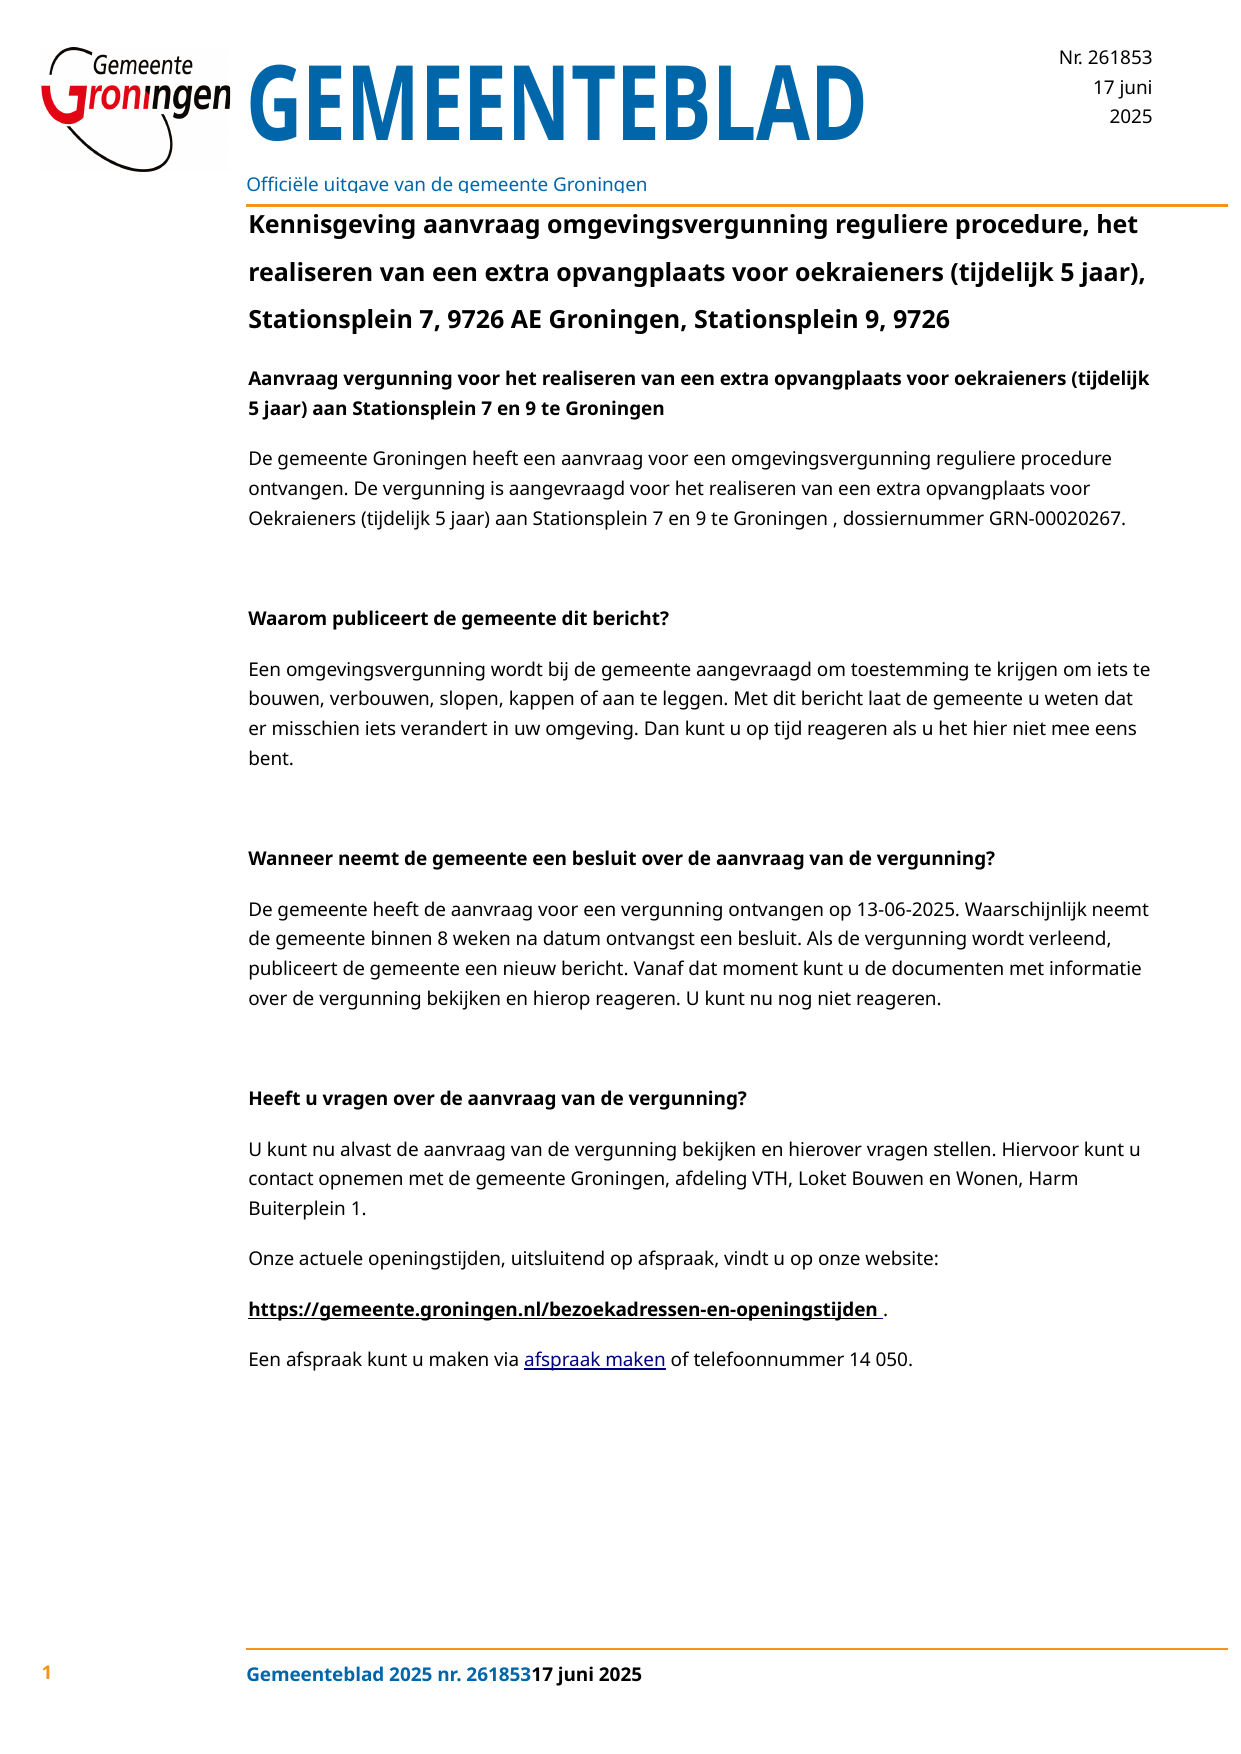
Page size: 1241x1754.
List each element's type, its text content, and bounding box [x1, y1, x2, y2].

text Heeft u vragen over de aanvraag van de vergunning? [248, 1086, 1152, 1111]
text Kennisgeving aanvraag omgevingsvergunning reguliere procedure, het realiseren van een extra opvangplaats voor oekraieners (tijdelijk 5 jaar), Stationsplein 7, 9726 AE Groningen, Stationsplein 9, 9726 [248, 207, 1152, 336]
text Een omgevingsvergunning wordt bij de gemeente aangevraagd om toestemming te krijgen om iets te bouwen, verbouwen, slopen, kappen of aan te leggen. Met dit bericht laat de gemeente u weten dat er misschien iets verandert in uw omgeving. Dan kunt u op tijd reageren als u het hier niet mee eens bent. [248, 656, 1152, 770]
text De gemeente heeft de aanvraag voor een vergunning ontvangen op 13-06-2025. Waarschijnlijk neemt de gemeente binnen 8 weken na datum ontvangst een besluit. Als de vergunning wordt verleend, publiceert de gemeente een nieuw bericht. Vanaf dat moment kunt u de documenten met informatie over de vergunning bekijken en hierop reageren. U kunt nu nog niet reageren. [248, 896, 1152, 1010]
text U kunt nu alvast de aanvraag van de vergunning bekijken en hierover vragen stellen. Hiervoor kunt u contact opnemen met de gemeente Groningen, afdeling VTH, Loket Bouwen en Wonen, Harm Buiterplein 1. [248, 1136, 1152, 1221]
text Wanneer neemt de gemeente een besluit over de aanvraag van de vergunning? [248, 846, 1152, 871]
picture [41, 47, 231, 172]
text Onze actuele openingstijden, uitsluitend op afspraak, vindt u op onze website: [248, 1246, 1152, 1271]
text Een afspraak kunt u maken via afspraak maken of telefoonnummer 14 050. [248, 1346, 1152, 1372]
text Aanvraag vergunning voor het realiseren van een extra opvangplaats voor oekraieners (tijdelijk 5 jaar) aan Stationsplein 7 en 9 te Groningen [248, 366, 1152, 421]
text https://gemeente.groningen.nl/bezoekadressen-en-openingstijden . [248, 1296, 1152, 1322]
text Waarom publiceert de gemeente dit bericht? [248, 606, 1152, 631]
text De gemeente Groningen heeft een aanvraag voor een omgevingsvergunning reguliere procedure ontvangen. De vergunning is aangevraagd voor het realiseren van een extra opvangplaats voor Oekraieners (tijdelijk 5 jaar) aan Stationsplein 7 en 9 te Groningen , dossiernummer GRN-00020267. [248, 446, 1152, 530]
